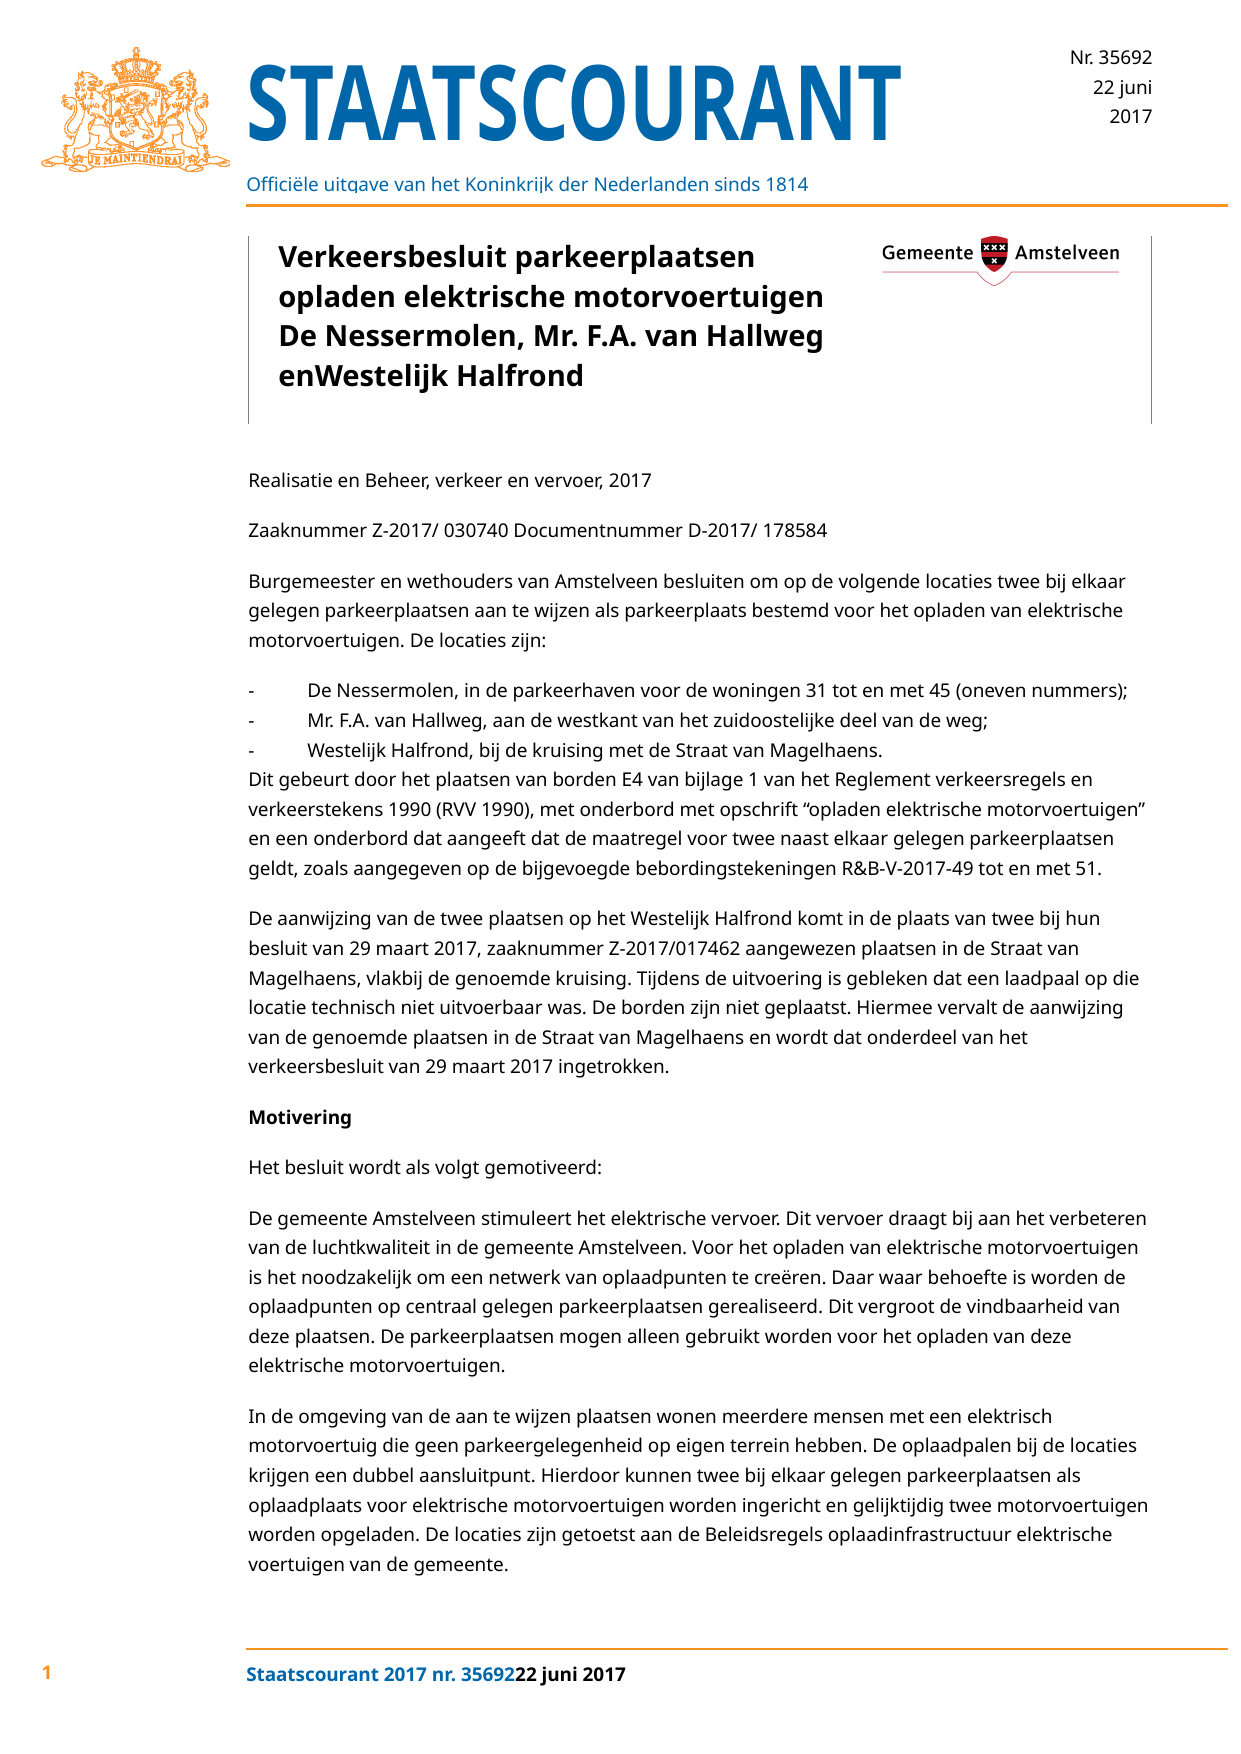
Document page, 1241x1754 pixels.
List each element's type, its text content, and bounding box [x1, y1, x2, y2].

text Motivering [248, 1104, 1152, 1130]
text Dit gebeurt door het plaatsen van borden E4 van bijlage 1 van het Reglement verkeersregels en verkeerstekens 1990 (RVV 1990), met onderbord met opschrift “opladen elektrische motorvoertuigen” en een onderbord dat aangeeft dat de maatregel voor twee naast elkaar gelegen parkeerplaatsen geldt, zoals aangegeven op de bijgevoegde bebordingstekeningen R&B-V-2017-49 tot en met 51. [248, 766, 1152, 881]
list Westelijk Halfrond, bij de kruising met de Straat van Magelhaens. [248, 737, 1152, 763]
picture [882, 236, 1119, 286]
picture [41, 47, 231, 172]
text Het besluit wordt als volgt gemotiveerd: [248, 1154, 1152, 1180]
table_header Verkeersbesluit parkeerplaatsen opladen elektrische motorvoertuigen De Nessermolen, Mr. F.A. van Hallweg enWestelijk Halfrond [249, 236, 850, 424]
text Realisatie en Beheer, verkeer en vervoer, 2017 [248, 467, 1152, 493]
text De aanwijzing van de twee plaatsen op het Westelijk Halfrond komt in de plaats van twee bij hun besluit van 29 maart 2017, zaaknummer Z-2017/017462 aangewezen plaatsen in de Straat van Magelhaens, vlakbij de genoemde kruising. Tijdens de uitvoering is gebleken dat een laadpaal op die locatie technisch niet uitvoerbaar was. De borden zijn niet geplaatst. Hiermee vervalt de aanwijzing van de genoemde plaatsen in de Straat van Magelhaens en wordt dat onderdeel van het verkeersbesluit van 29 maart 2017 ingetrokken. [248, 906, 1152, 1079]
text De gemeente Amstelveen stimuleert het elektrische vervoer. Dit vervoer draagt bij aan het verbeteren van de luchtkwaliteit in de gemeente Amstelveen. Voor het opladen van elektrische motorvoertuigen is het noodzakelijk om een netwerk van oplaadpunten te creëren. Daar waar behoefte is worden de oplaadpunten op centraal gelegen parkeerplaatsen gerealiseerd. Dit vergroot de vindbaarheid van deze plaatsen. De parkeerplaatsen mogen alleen gebruikt worden voor het opladen van deze elektrische motorvoertuigen. [248, 1205, 1152, 1378]
table_header [850, 236, 1151, 424]
text Zaaknummer Z-2017/ 030740 Documentnummer D-2017/ 178584 [248, 518, 1152, 543]
list De Nessermolen, in de parkeerhaven voor de woningen 31 tot en met 45 (oneven nummers); [248, 678, 1152, 703]
text In de omgeving van de aan te wijzen plaatsen wonen meerdere mensen met een elektrisch motorvoertuig die geen parkeergelegenheid op eigen terrein hebben. De oplaadpalen bij de locaties krijgen een dubbel aansluitpunt. Hierdoor kunnen twee bij elkaar gelegen parkeerplaatsen als oplaadplaats voor elektrische motorvoertuigen worden ingericht en gelijktijdig twee motorvoertuigen worden opgeladen. De locaties zijn getoetst aan de Beleidsregels oplaadinfrastructuur elektrische voertuigen van de gemeente. [248, 1403, 1152, 1577]
text Burgemeester en wethouders van Amstelveen besluiten om op de volgende locaties twee bij elkaar gelegen parkeerplaatsen aan te wijzen als parkeerplaats bestemd voor het opladen van elektrische motorvoertuigen. De locaties zijn: [248, 568, 1152, 653]
list Mr. F.A. van Hallweg, aan de westkant van het zuidoostelijke deel van de weg; [248, 707, 1152, 733]
